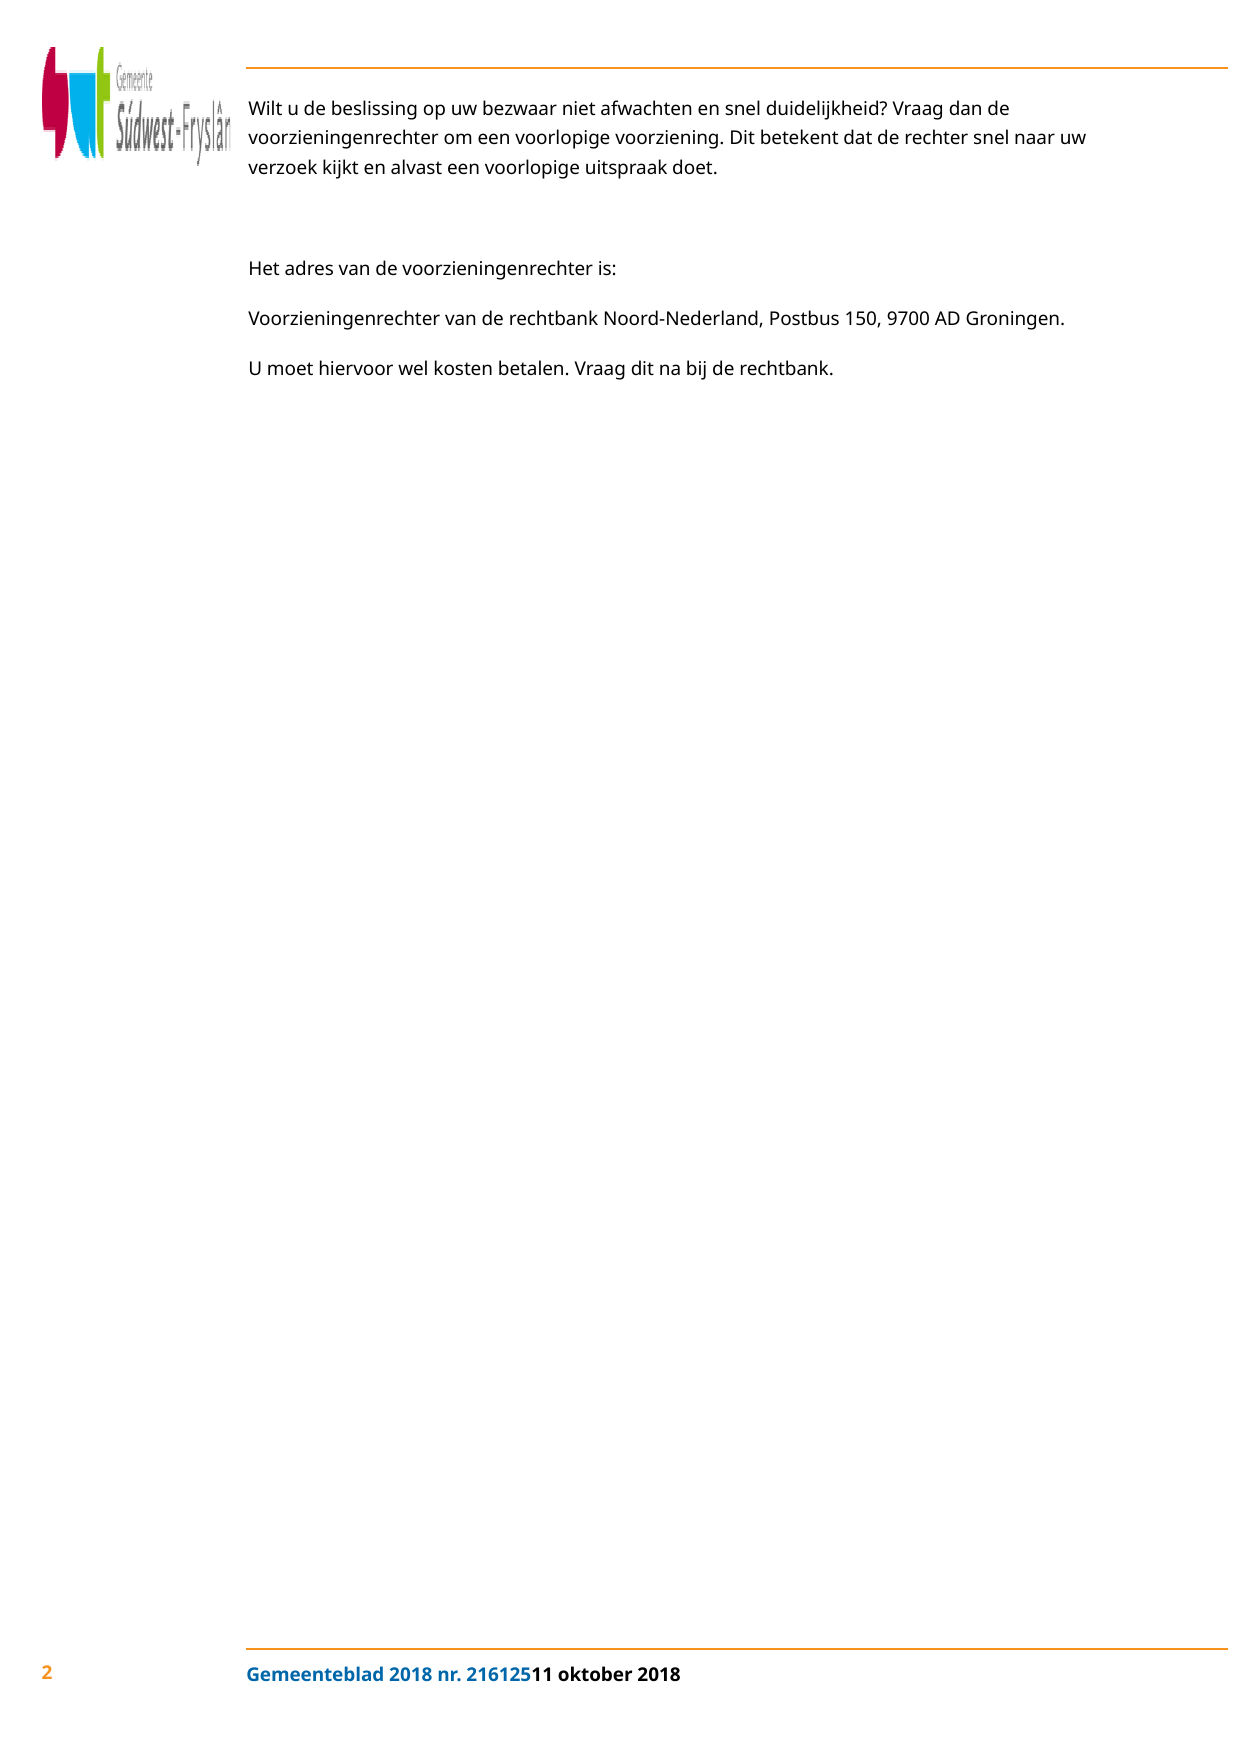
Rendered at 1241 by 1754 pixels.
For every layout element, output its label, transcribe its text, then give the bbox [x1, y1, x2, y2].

text Het adres van de voorzieningenrechter is: [248, 255, 1152, 281]
text Voorzieningenrechter van de rechtbank Noord-Nederland, Postbus 150, 9700 AD Groningen. [248, 305, 1152, 331]
text U moet hiervoor wel kosten betalen. Vraag dit na bij de rechtbank. [248, 356, 1152, 381]
picture [41, 47, 231, 172]
text Wilt u de beslissing op uw bezwaar niet afwachten en snel duidelijkheid? Vraag dan de voorzieningenrechter om een voorlopige voorziening. Dit betekent dat de rechter snel naar uw verzoek kijkt en alvast een voorlopige uitspraak doet. [248, 95, 1152, 180]
